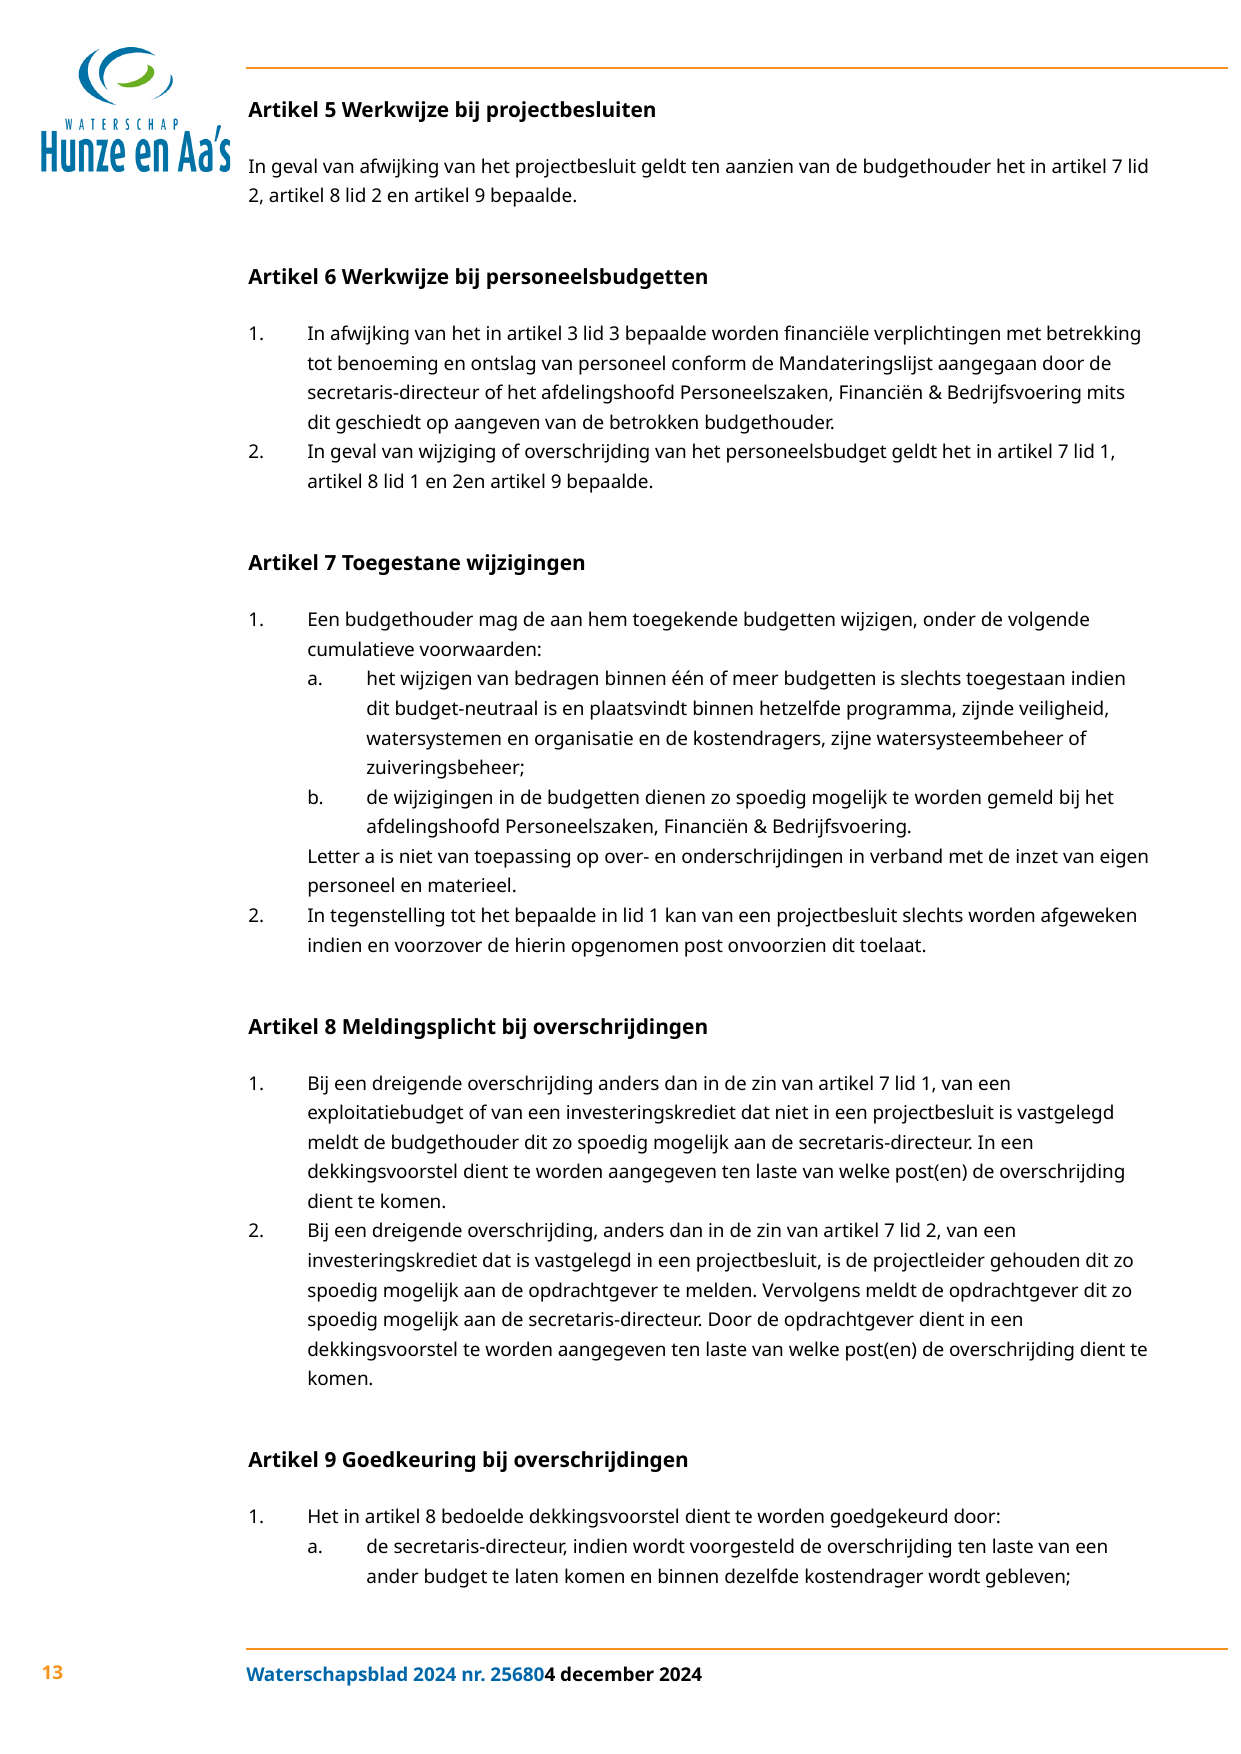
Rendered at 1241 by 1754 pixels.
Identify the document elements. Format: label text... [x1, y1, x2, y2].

list het wijzigen van bedragen binnen één of meer budgetten is slechts toegestaan indien dit budget-neutraal is en plaatsvindt binnen hetzelfde programma, zijnde veiligheid, watersystemen en organisatie en de kostendragers, zijne watersysteembeheer of zuiveringsbeheer; [307, 666, 1152, 780]
list Het in artikel 8 bedoelde dekkingsvoorstel dient te worden goedgekeurd door: [248, 1504, 1152, 1529]
list Bij een dreigende overschrijding, anders dan in de zin van artikel 7 lid 2, van een investeringskrediet dat is vastgelegd in een projectbesluit, is de projectleider gehouden dit zo spoedig mogelijk aan de opdrachtgever te melden. Vervolgens meldt de opdrachtgever dit zo spoedig mogelijk aan de secretaris-directeur. Door de opdrachtgever dient in een dekkingsvoorstel te worden aangegeven ten laste van welke post(en) de overschrijding dient te komen. [248, 1218, 1152, 1391]
picture [41, 47, 231, 172]
list In tegenstelling tot het bepaalde in lid 1 kan van een projectbesluit slechts worden afgeweken indien en voorzover de hierin opgenomen post onvoorzien dit toelaat. [248, 902, 1152, 957]
list Letter a is niet van toepassing op over- en onderschrijdingen in verband met de inzet van eigen personeel en materieel. [248, 843, 1152, 898]
picture [183, 163, 191, 172]
list In afwijking van het in artikel 3 lid 3 bepaalde worden financiële verplichtingen met betrekking tot benoeming en ontslag van personeel conform de Mandateringslijst aangegaan door de secretaris-directeur of het afdelingshoofd Personeelszaken, Financiën & Bedrijfsvoering mits dit geschiedt op aangeven van de betrokken budgethouder. [248, 320, 1152, 435]
list de secretaris-directeur, indien wordt voorgesteld de overschrijding ten laste van een ander budget te laten komen en binnen dezelfde kostendrager wordt gebleven; [307, 1533, 1152, 1588]
text In geval van afwijking van het projectbesluit geldt ten aanzien van de budgethouder het in artikel 7 lid 2, artikel 8 lid 2 en artikel 9 bepaalde. [248, 153, 1152, 208]
picture [226, 145, 231, 156]
text Artikel 5 Werkwijze bij projectbesluiten [248, 95, 1152, 123]
picture [47, 154, 51, 172]
list Bij een dreigende overschrijding anders dan in de zin van artikel 7 lid 1, van een exploitatiebudget of van een investeringskrediet dat niet in een projectbesluit is vastgelegd meldt de budgethouder dit zo spoedig mogelijk aan de secretaris-directeur. In een dekkingsvoorstel dient te worden aangegeven ten laste van welke post(en) de overschrijding dient te komen. [248, 1070, 1152, 1214]
text Artikel 6 Werkwijze bij personeelsbudgetten [248, 262, 1152, 291]
text Artikel 7 Toegestane wijzigingen [248, 548, 1152, 577]
list In geval van wijziging of overschrijding van het personeelsbudget geldt het in artikel 7 lid 1, artikel 8 lid 1 en 2en artikel 9 bepaalde. [248, 439, 1152, 494]
list Een budgethouder mag de aan hem toegekende budgetten wijzigen, onder de volgende cumulatieve voorwaarden: [248, 606, 1152, 662]
list de wijzigingen in de budgetten dienen zo spoedig mogelijk te worden gemeld bij het afdelingshoofd Personeelszaken, Financiën & Bedrijfsvoering. [307, 784, 1152, 839]
text Artikel 9 Goedkeuring bij overschrijdingen [248, 1446, 1152, 1474]
text Artikel 8 Meldingsplicht bij overschrijdingen [248, 1012, 1152, 1040]
